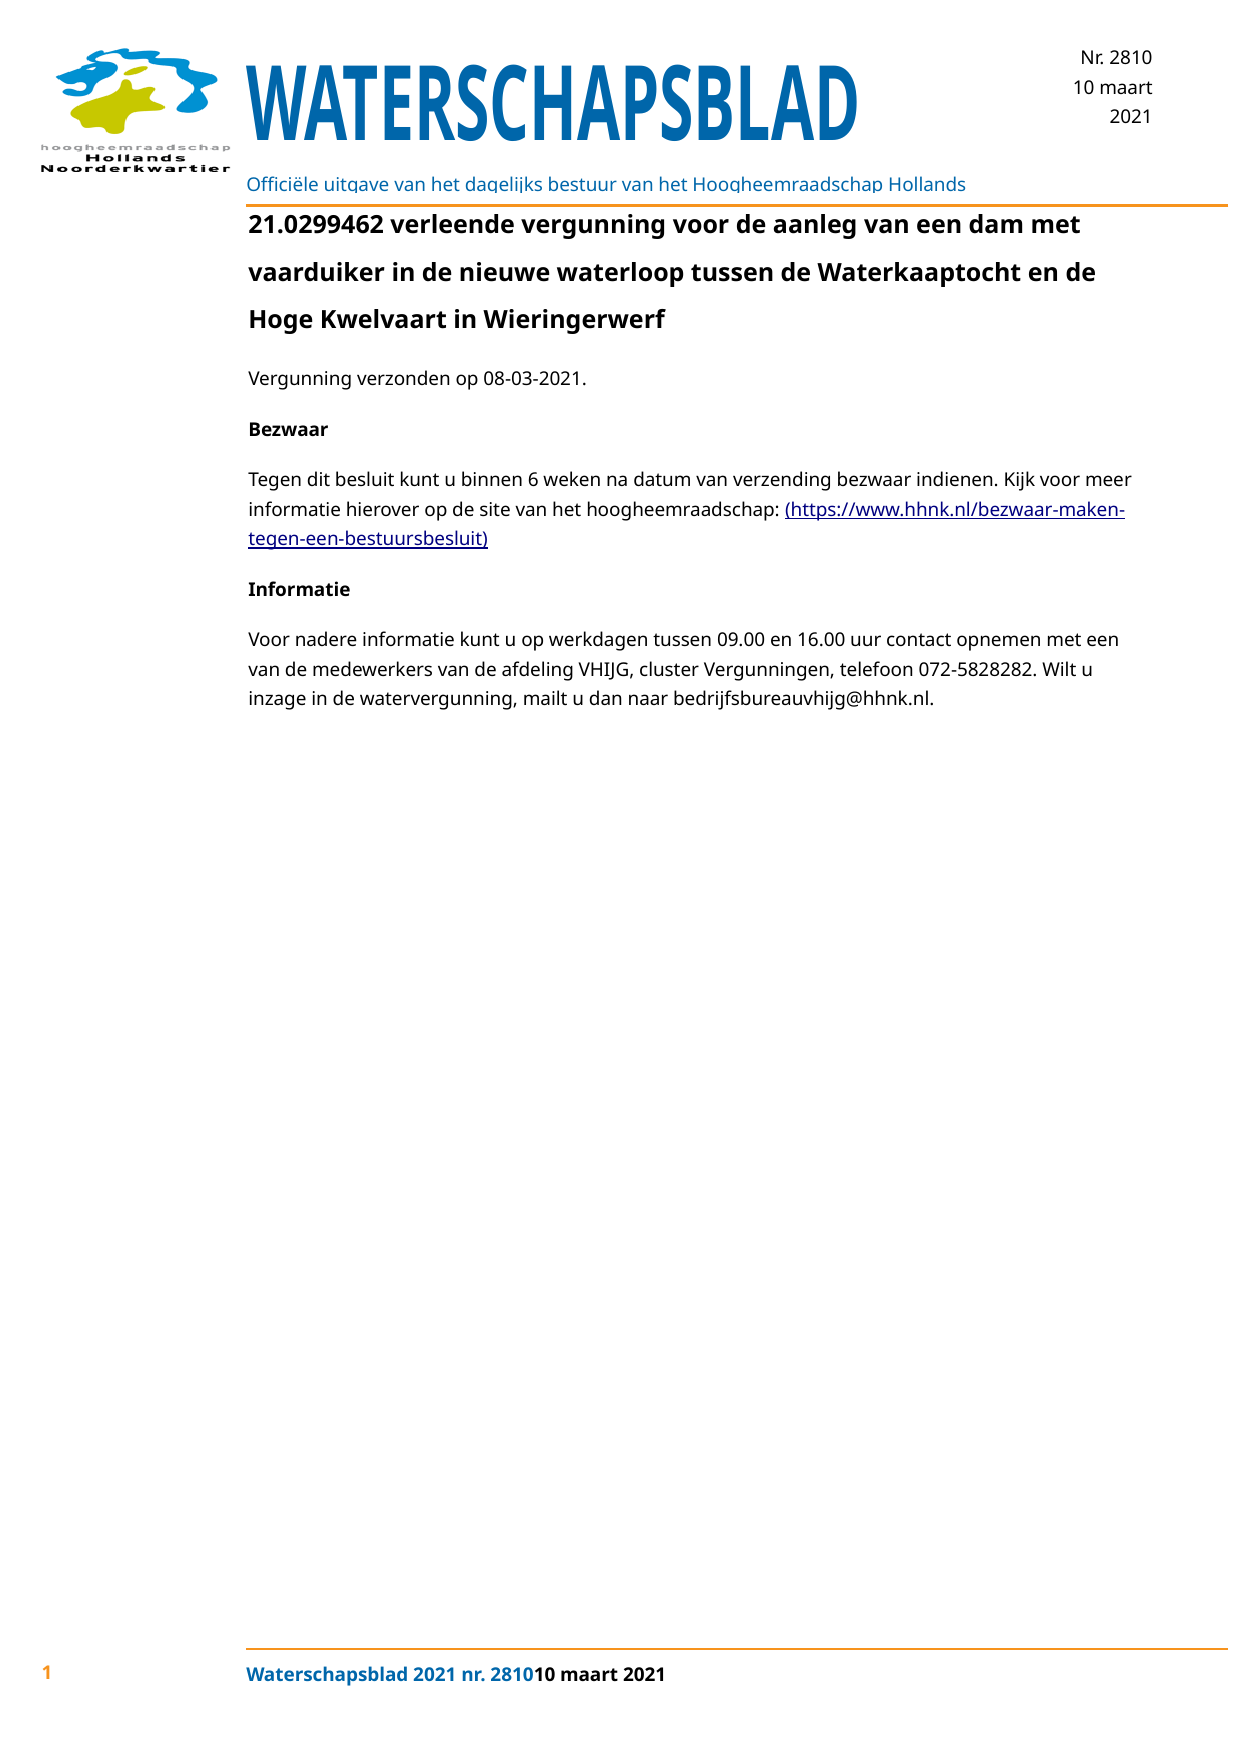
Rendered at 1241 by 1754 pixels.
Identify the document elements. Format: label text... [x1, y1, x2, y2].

text Tegen dit besluit kunt u binnen 6 weken na datum van verzending bezwaar indienen. Kijk voor meer informatie hierover op de site van het hoogheemraadschap: (https://www.hhnk.nl/bezwaar-maken-tegen-een-bestuursbesluit) [248, 466, 1152, 551]
text Vergunning verzonden op 08-03-2021. [248, 366, 1152, 391]
picture [41, 47, 231, 172]
text Voor nadere informatie kunt u op werkdagen tussen 09.00 en 16.00 uur contact opnemen met een van de medewerkers van de afdeling VHIJG, cluster Vergunningen, telefoon 072-5828282. Wilt u inzage in de watervergunning, mailt u dan naar bedrijfsbureauvhijg@hhnk.nl. [248, 626, 1152, 711]
text 21.0299462 verleende vergunning voor de aanleg van een dam met vaarduiker in de nieuwe waterloop tussen de Waterkaaptocht en de Hoge Kwelvaart in Wieringerwerf [248, 207, 1152, 336]
text Bezwaar [248, 416, 1152, 442]
text Informatie [248, 576, 1152, 602]
